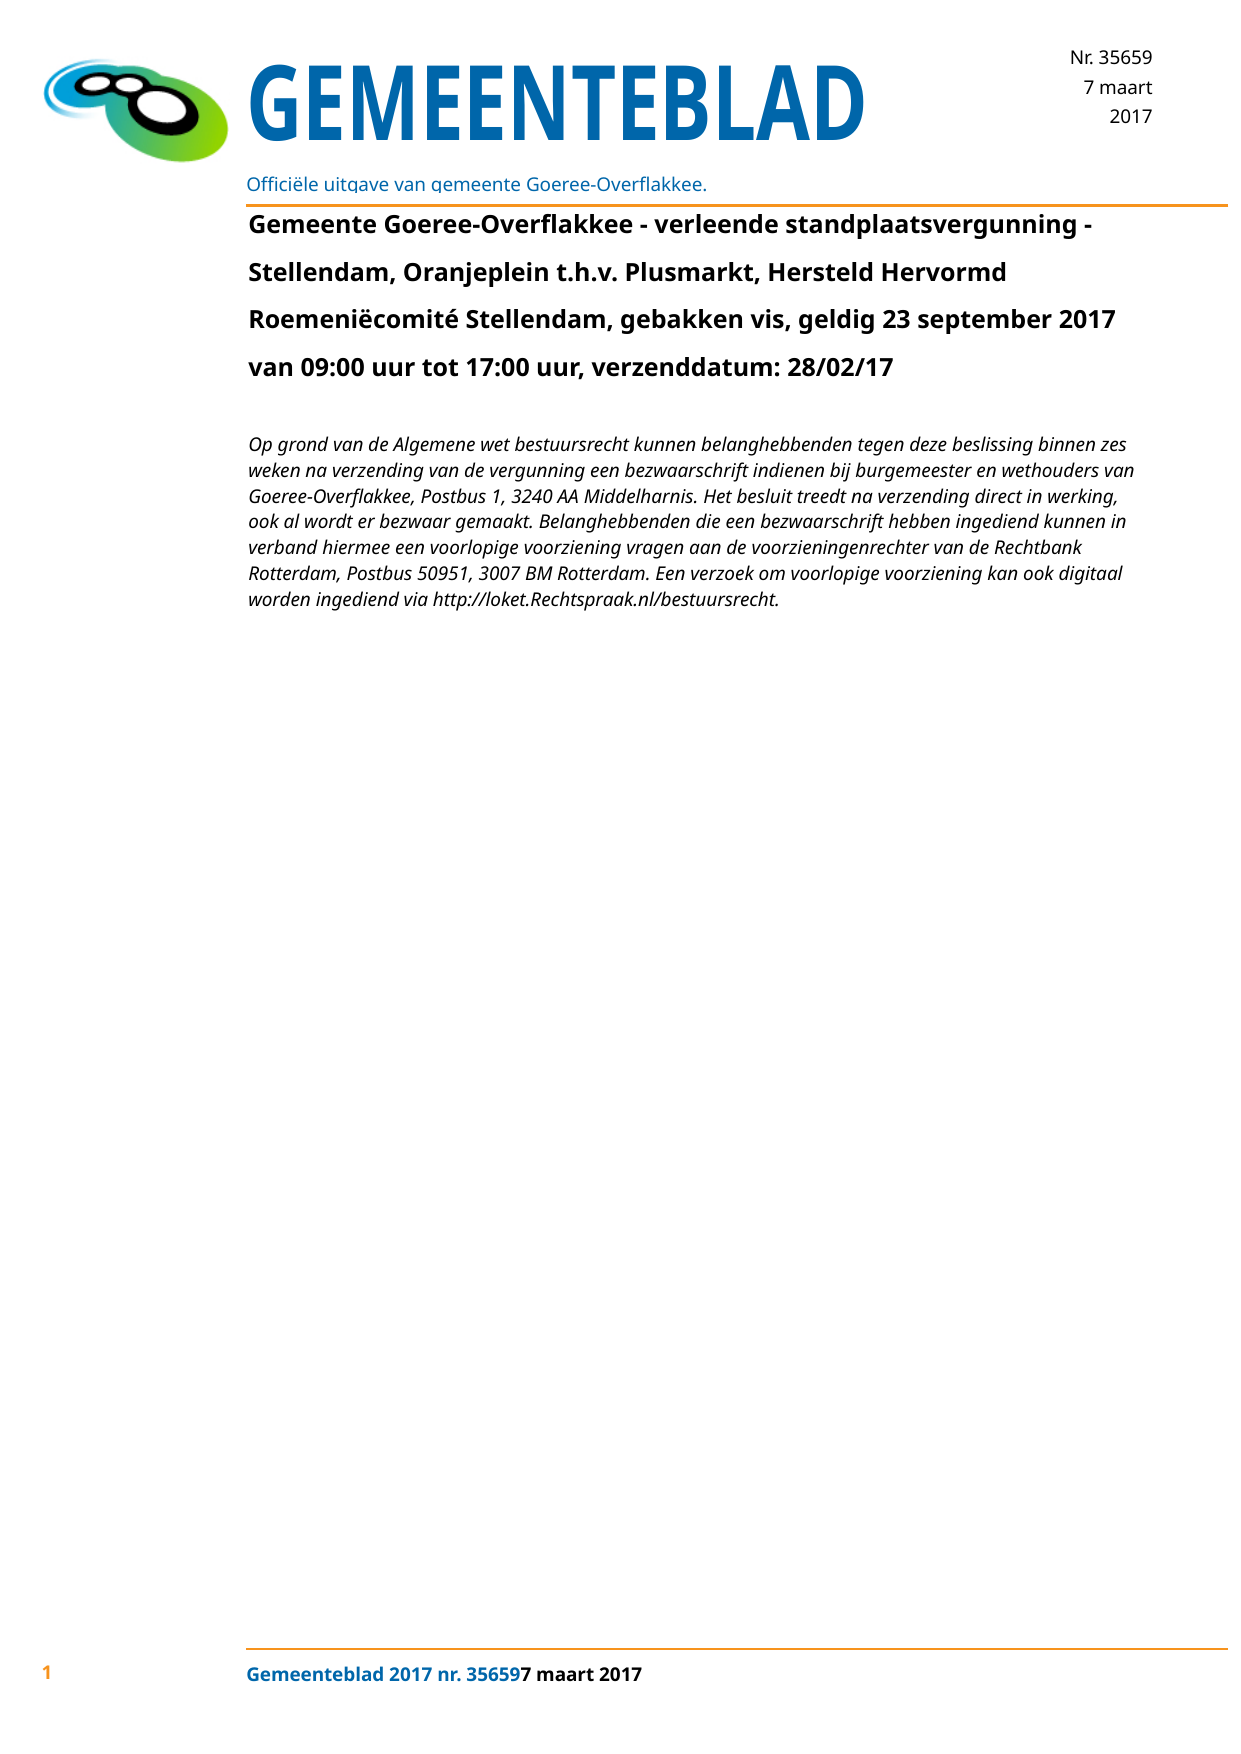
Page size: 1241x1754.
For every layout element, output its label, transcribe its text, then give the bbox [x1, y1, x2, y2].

text Op grond van de Algemene wet bestuursrecht kunnen belanghebbenden tegen deze beslissing binnen zes weken na verzending van de vergunning een bezwaarschrift indienen bij burgemeester en wethouders van Goeree-Overflakkee, Postbus 1, 3240 AA Middelharnis. Het besluit treedt na verzending direct in werking, ook al wordt er bezwaar gemaakt. Belanghebbenden die een bezwaarschrift hebben ingediend kunnen in verband hiermee een voorlopige voorziening vragen aan de voorzieningenrechter van de Rechtbank Rotterdam, Postbus 50951, 3007 BM Rotterdam. Een verzoek om voorlopige voorziening kan ook digitaal worden ingediend via http://loket.Rechtspraak.nl/bestuursrecht. [248, 431, 1152, 611]
picture [41, 47, 231, 172]
text Gemeente Goeree-Overflakkee - verleende standplaatsvergunning - Stellendam, Oranjeplein t.h.v. Plusmarkt, Hersteld Hervormd Roemeniëcomité Stellendam, gebakken vis, geldig 23 september 2017 van 09:00 uur tot 17:00 uur, verzenddatum: 28/02/17 [248, 207, 1152, 384]
